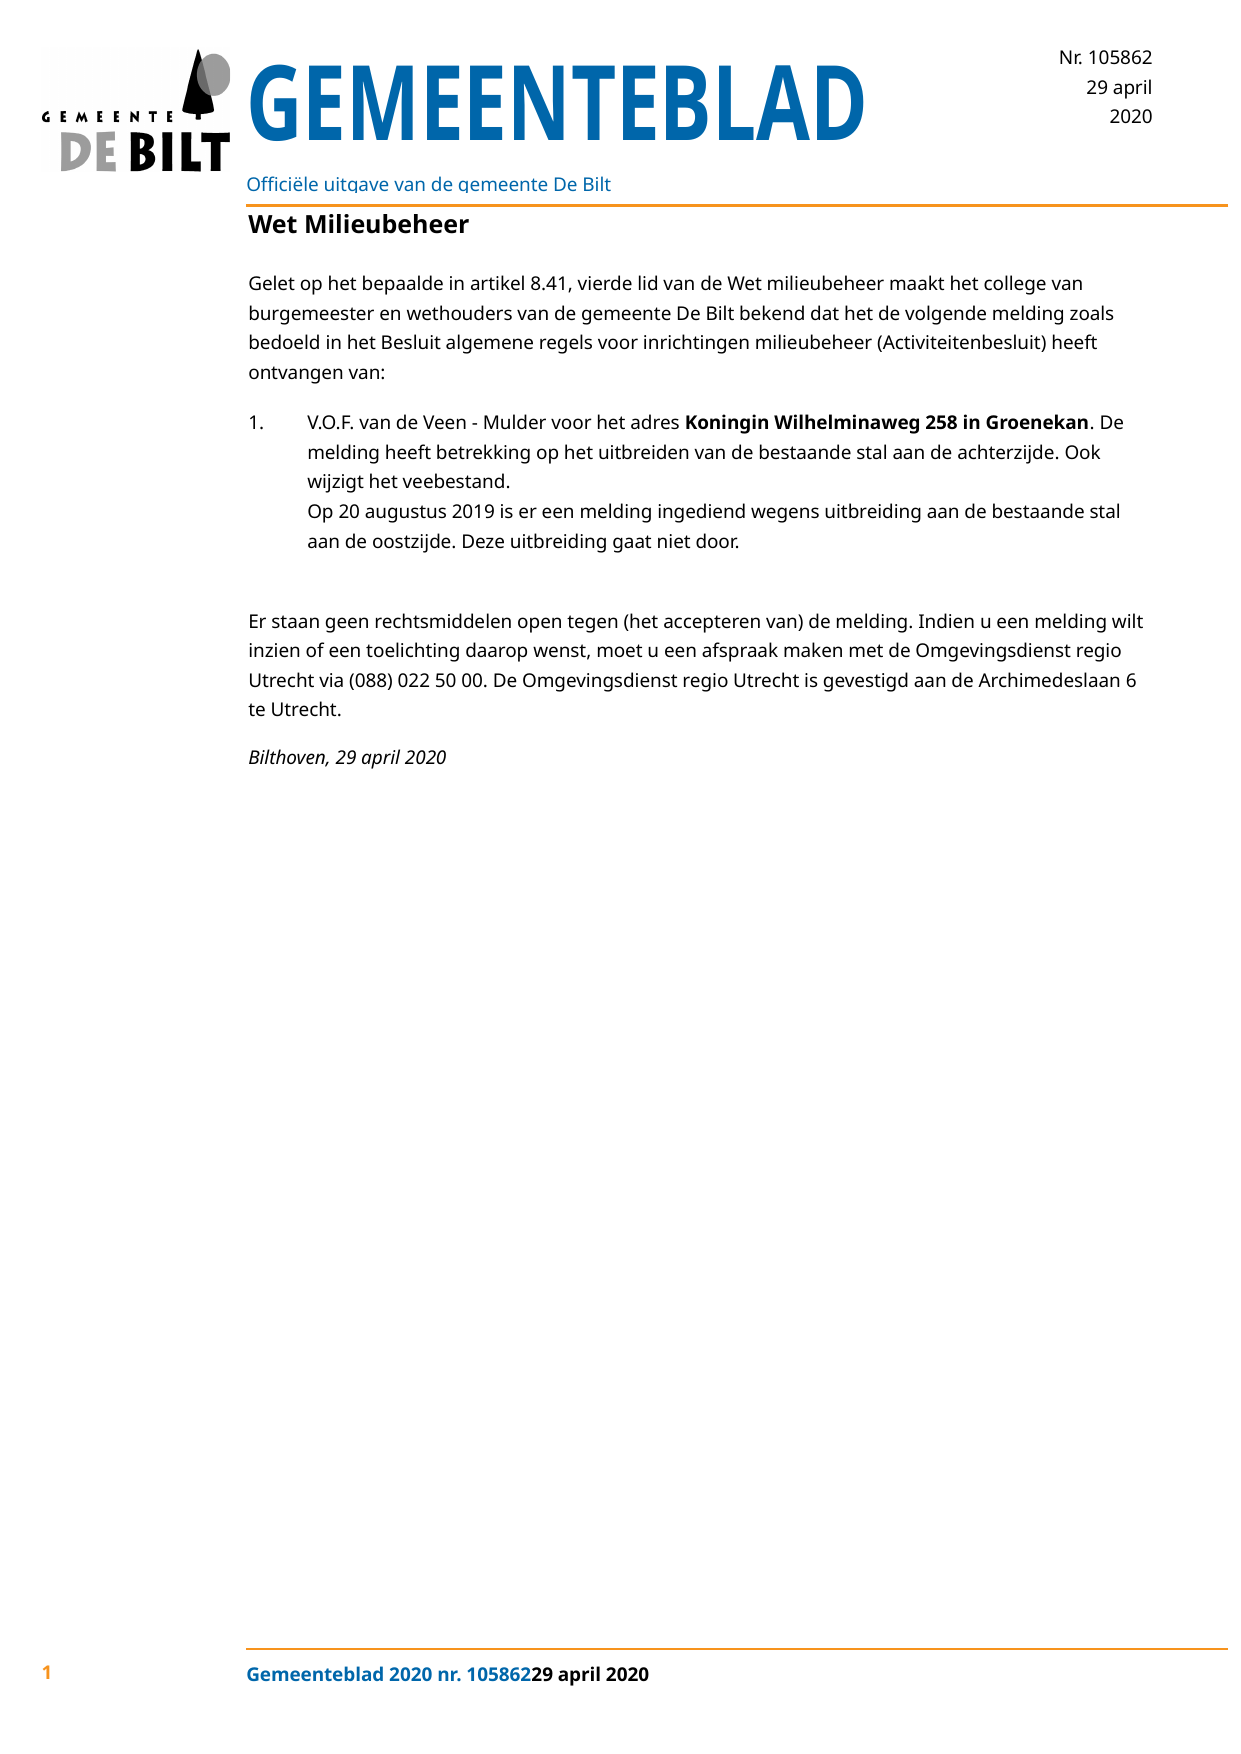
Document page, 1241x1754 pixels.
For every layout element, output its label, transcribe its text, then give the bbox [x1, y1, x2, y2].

list V.O.F. van de Veen - Mulder voor het adres Koningin Wilhelminaweg 258 in Groenekan. De melding heeft betrekking op het uitbreiden van de bestaande stal aan de achterzijde. Ook wijzigt het veebestand. [248, 409, 1152, 494]
text Er staan geen rechtsmiddelen open tegen (het accepteren van) de melding. Indien u een melding wilt inzien of een toelichting daarop wenst, moet u een afspraak maken met de Omgevingsdienst regio Utrecht via (088) 022 50 00. De Omgevingsdienst regio Utrecht is gevestigd aan de Archimedeslaan 6 te Utrecht. [248, 608, 1152, 722]
text Wet Milieubeheer [248, 207, 1152, 241]
picture [41, 47, 231, 172]
text Gelet op het bepaalde in artikel 8.41, vierde lid van de Wet milieubeheer maakt het college van burgemeester en wethouders van de gemeente De Bilt bekend dat het de volgende melding zoals bedoeld in het Besluit algemene regels voor inrichtingen milieubeheer (Activiteitenbesluit) heeft ontvangen van: [248, 270, 1152, 385]
text Bilthoven, 29 april 2020 [248, 744, 1152, 770]
list Op 20 augustus 2019 is er een melding ingediend wegens uitbreiding aan de bestaande stal aan de oostzijde. Deze uitbreiding gaat niet door. [248, 498, 1152, 553]
